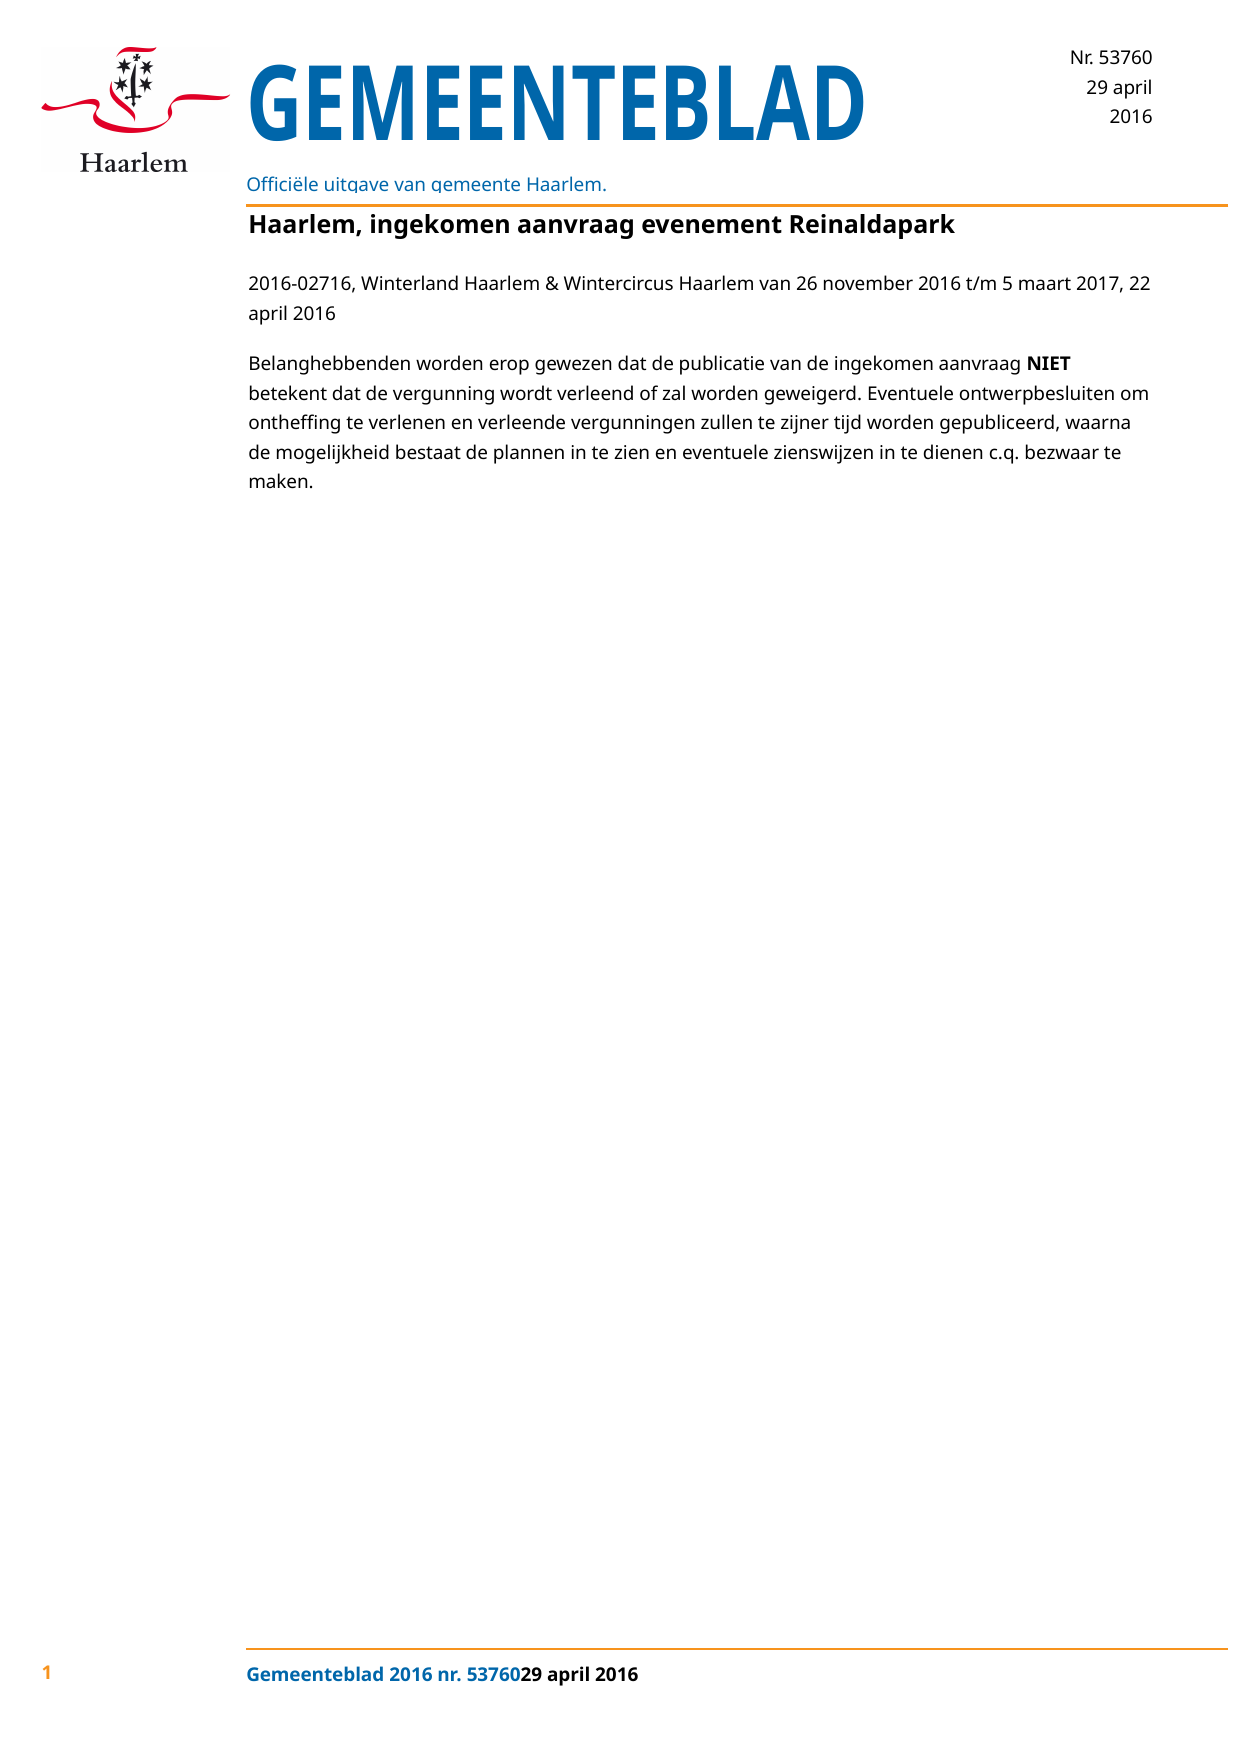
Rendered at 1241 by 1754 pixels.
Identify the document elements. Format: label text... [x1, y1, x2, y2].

text Belanghebbenden worden erop gewezen dat de publicatie van de ingekomen aanvraag NIET betekent dat de vergunning wordt verleend of zal worden geweigerd. Eventuele ontwerpbesluiten om ontheffing te verlenen en verleende vergunningen zullen te zijner tijd worden gepubliceerd, waarna de mogelijkheid bestaat de plannen in te zien en eventuele zienswijzen in te dienen c.q. bezwaar te maken. [248, 350, 1152, 494]
text 2016-02716, Winterland Haarlem & Wintercircus Haarlem van 26 november 2016 t/m 5 maart 2017, 22 april 2016 [248, 270, 1152, 326]
picture [41, 47, 231, 172]
text Haarlem, ingekomen aanvraag evenement Reinaldapark [248, 207, 1152, 241]
